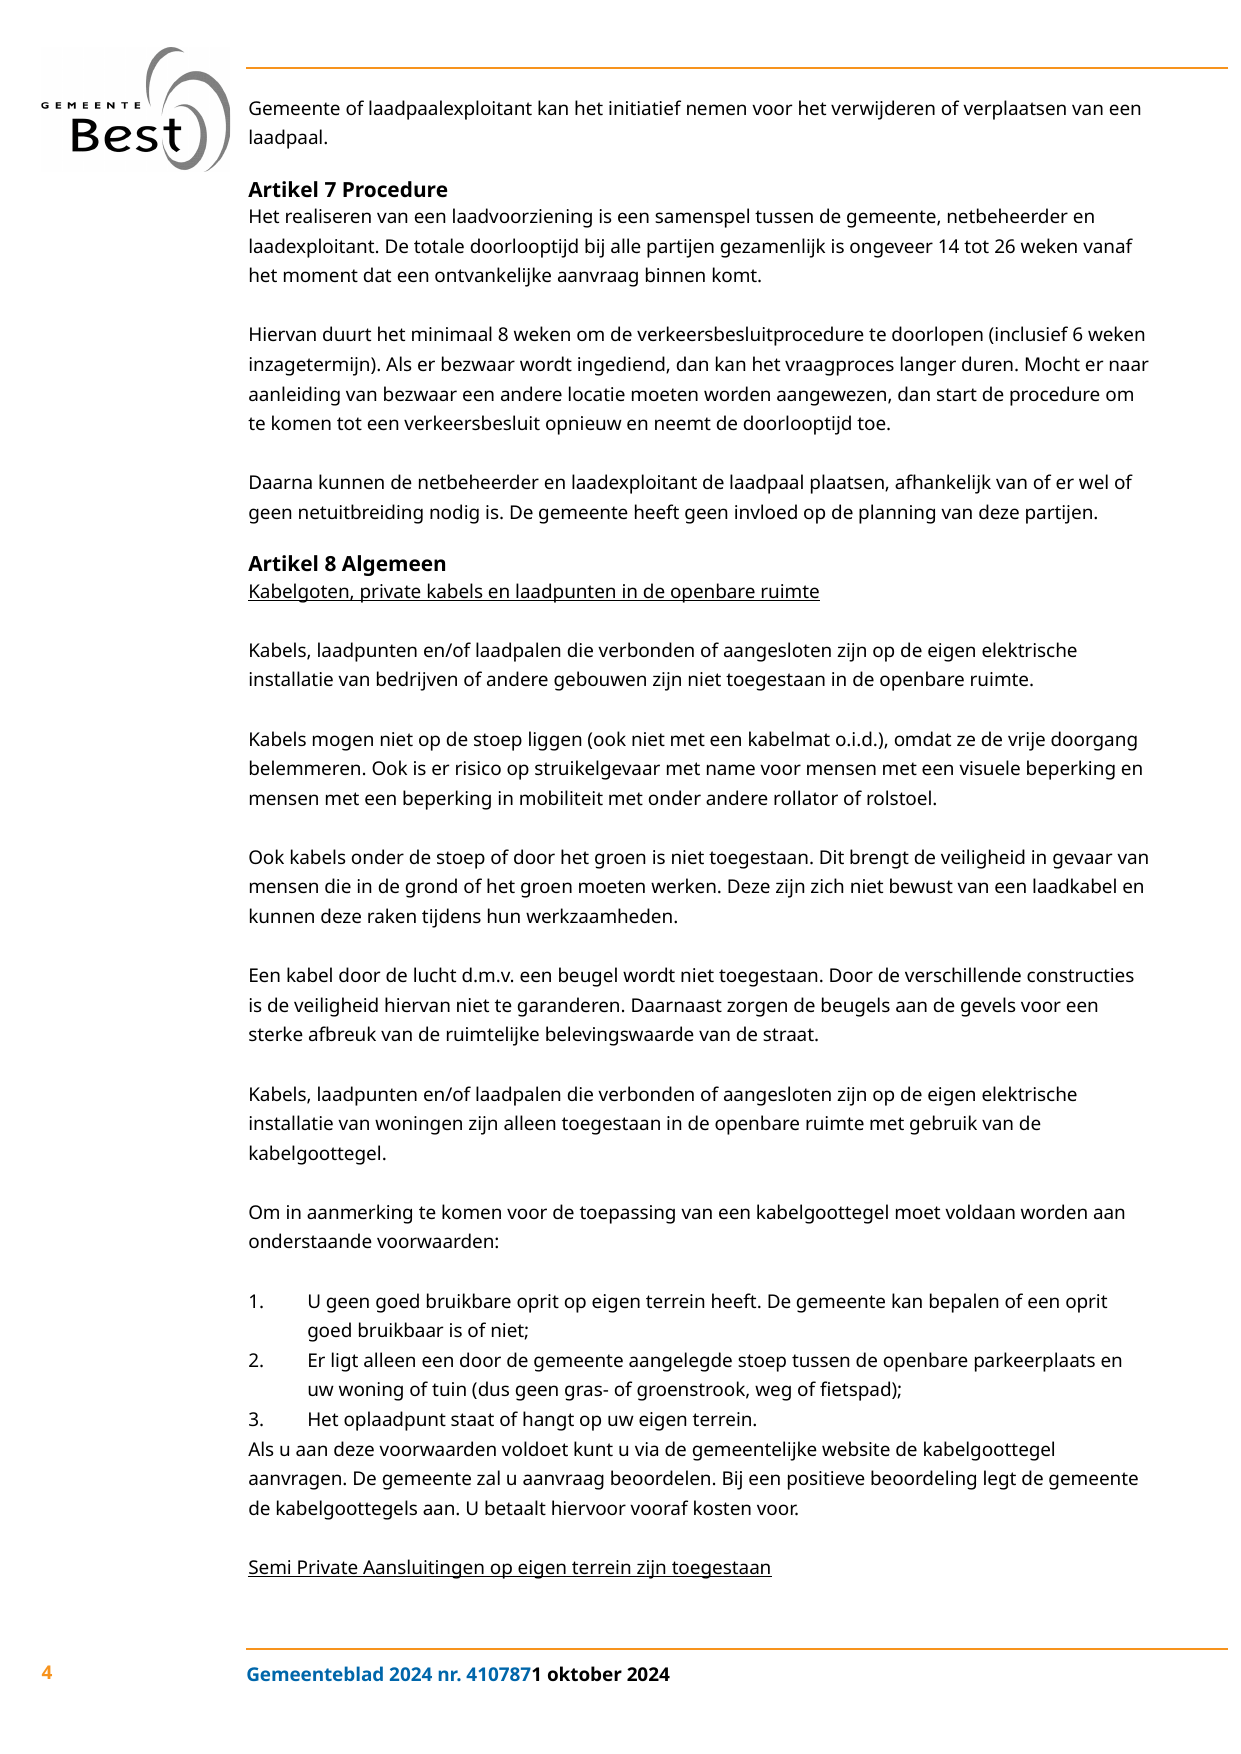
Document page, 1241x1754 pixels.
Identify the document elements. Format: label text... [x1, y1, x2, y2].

text Kabels, laadpunten en/of laadpalen die verbonden of aangesloten zijn op de eigen elektrische installatie van woningen zijn alleen toegestaan in de openbare ruimte met gebruik van de kabelgoottegel. [248, 1081, 1152, 1166]
text Ook kabels onder de stoep of door het groen is niet toegestaan. Dit brengt de veiligheid in gevaar van mensen die in de grond of het groen moeten werken. Deze zijn zich niet bewust van een laadkabel en kunnen deze raken tijdens hun werkzaamheden. [248, 844, 1152, 929]
text Hiervan duurt het minimaal 8 weken om de verkeersbesluitprocedure te doorlopen (inclusief 6 weken inzagetermijn). Als er bezwaar wordt ingediend, dan kan het vraagproces langer duren. Mocht er naar aanleiding van bezwaar een andere locatie moeten worden aangewezen, dan start de procedure om te komen tot een verkeersbesluit opnieuw en neemt de doorlooptijd toe. [248, 322, 1152, 436]
text Artikel 8 Algemeen [248, 549, 1152, 578]
list U geen goed bruikbare oprit op eigen terrein heeft. De gemeente kan bepalen of een oprit goed bruikbaar is of niet; [248, 1288, 1152, 1343]
text Daarna kunnen de netbeheerder en laadexploitant de laadpaal plaatsen, afhankelijk van of er wel of geen netuitbreiding nodig is. De gemeente heeft geen invloed op de planning van deze partijen. [248, 469, 1152, 525]
list Het oplaadpunt staat of hangt op uw eigen terrein. [248, 1406, 1152, 1432]
text Kabels mogen niet op de stoep liggen (ook niet met een kabelmat o.i.d.), omdat ze de vrije doorgang belemmeren. Ook is er risico op struikelgevaar met name voor mensen met een visuele beperking en mensen met een beperking in mobiliteit met onder andere rollator of rolstoel. [248, 726, 1152, 811]
picture [41, 47, 231, 172]
text Gemeente of laadpaalexploitant kan het initiatief nemen voor het verwijderen of verplaatsen van een laadpaal. [248, 95, 1152, 150]
text Kabels, laadpunten en/of laadpalen die verbonden of aangesloten zijn op de eigen elektrische installatie van bedrijven of andere gebouwen zijn niet toegestaan in de openbare ruimte. [248, 637, 1152, 692]
list Er ligt alleen een door de gemeente aangelegde stoep tussen de openbare parkeerplaats en uw woning of tuin (dus geen gras- of groenstrook, weg of fietspad); [248, 1347, 1152, 1402]
text Artikel 7 Procedure [248, 175, 1152, 203]
text Om in aanmerking te komen voor de toepassing van een kabelgoottegel moet voldaan worden aan onderstaande voorwaarden: [248, 1199, 1152, 1254]
text Een kabel door de lucht d.m.v. een beugel wordt niet toegestaan. Door de verschillende constructies is de veiligheid hiervan niet te garanderen. Daarnaast zorgen de beugels aan de gevels voor een sterke afbreuk van de ruimtelijke belevingswaarde van de straat. [248, 962, 1152, 1047]
text Als u aan deze voorwaarden voldoet kunt u via de gemeentelijke website de kabelgoottegel aanvragen. De gemeente zal u aanvraag beoordelen. Bij een positieve beoordeling legt de gemeente de kabelgoottegels aan. U betaalt hiervoor vooraf kosten voor. [248, 1436, 1152, 1521]
text Kabelgoten, private kabels en laadpunten in de openbare ruimte [248, 578, 1152, 604]
text Het realiseren van een laadvoorziening is een samenspel tussen de gemeente, netbeheerder en laadexploitant. De totale doorlooptijd bij alle partijen gezamenlijk is ongeveer 14 tot 26 weken vanaf het moment dat een ontvankelijke aanvraag binnen komt. [248, 203, 1152, 288]
text Semi Private Aansluitingen op eigen terrein zijn toegestaan [248, 1554, 1152, 1580]
